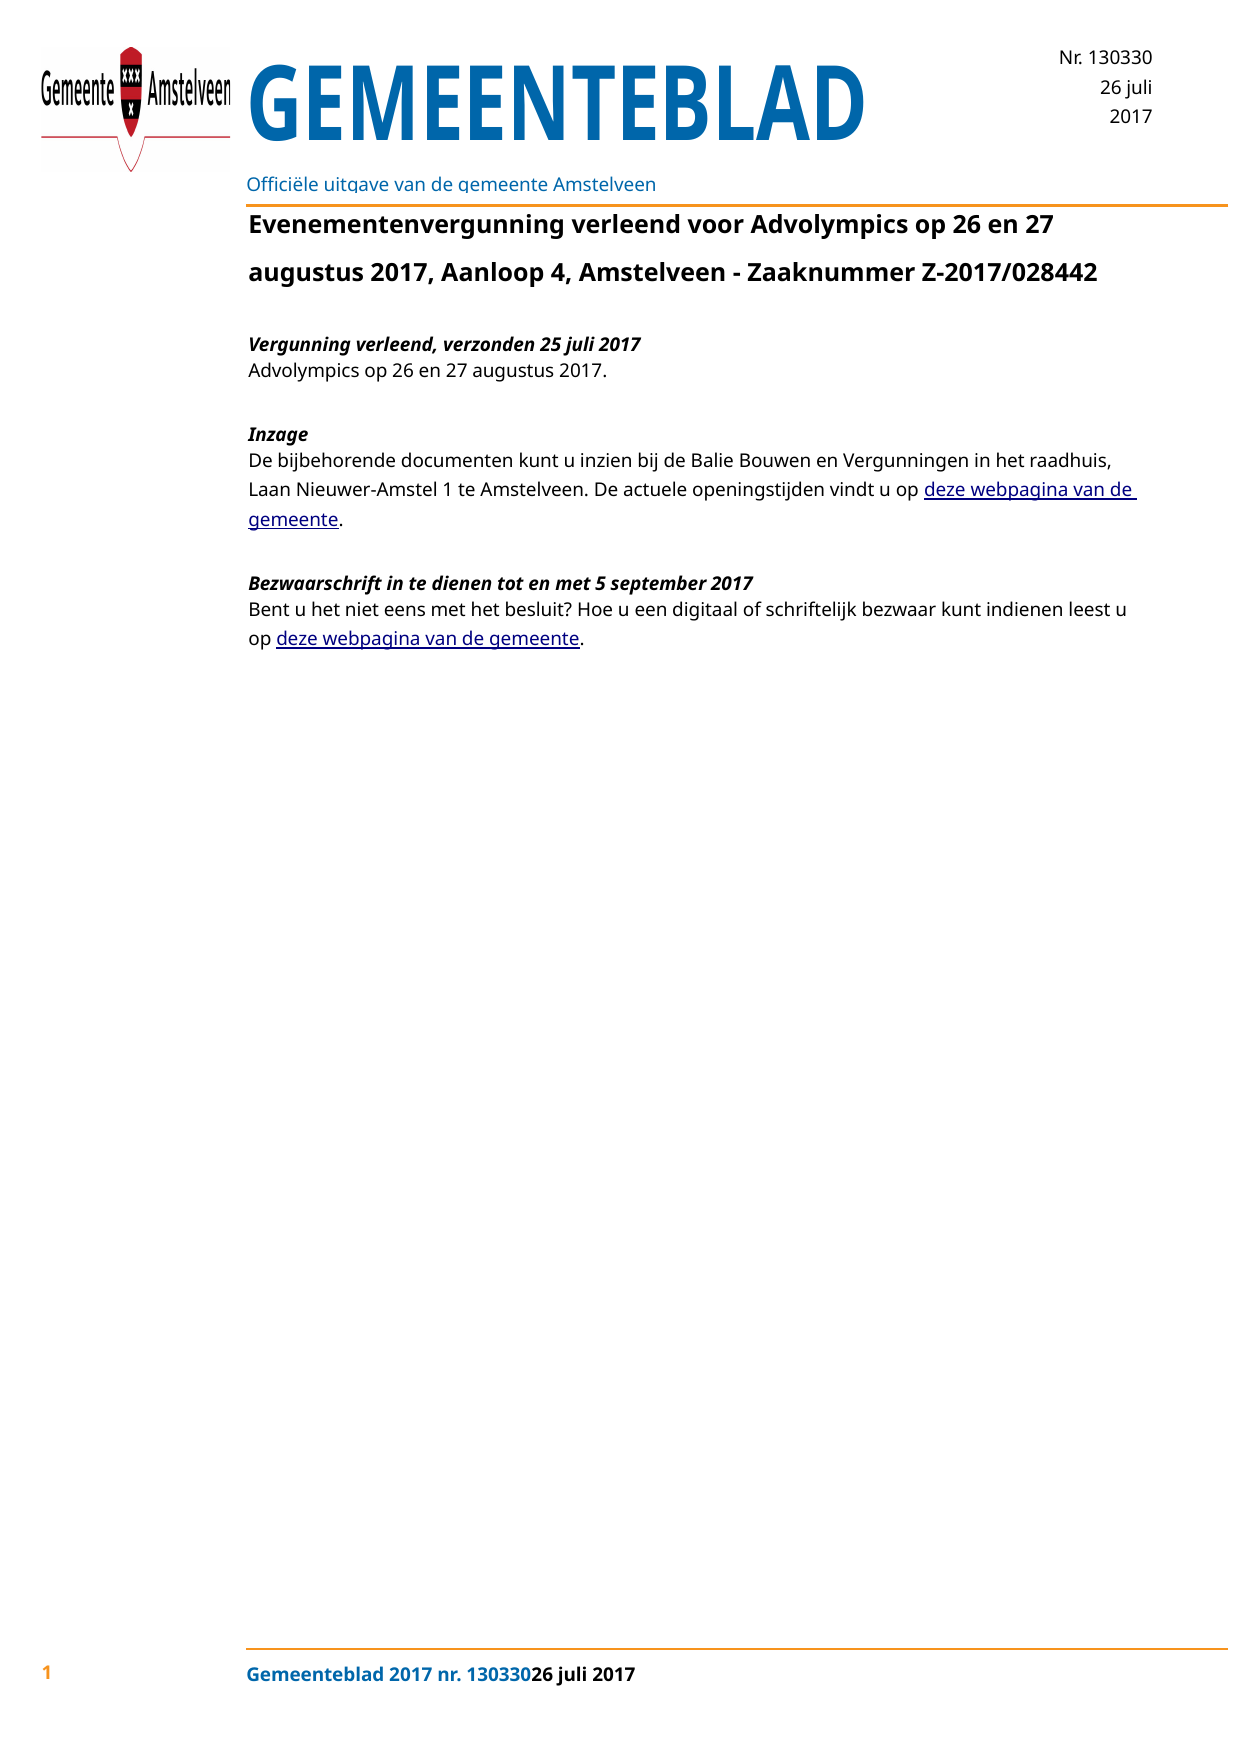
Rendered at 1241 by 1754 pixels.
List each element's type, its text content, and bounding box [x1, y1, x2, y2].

picture [41, 47, 231, 172]
text De bijbehorende documenten kunt u inzien bij de Balie Bouwen en Vergunningen in het raadhuis, Laan Nieuwer-Amstel 1 te Amstelveen. De actuele openingstijden vindt u op deze webpagina van de gemeente. [248, 447, 1152, 532]
text Advolympics op 26 en 27 augustus 2017. [248, 357, 1152, 383]
text Bent u het niet eens met het besluit? Hoe u een digitaal of schriftelijk bezwaar kunt indienen leest u op deze webpagina van de gemeente. [248, 596, 1152, 651]
text Bezwaarschrift in te dienen tot en met 5 september 2017 [248, 570, 1152, 596]
text Vergunning verleend, verzonden 25 juli 2017 [248, 331, 1152, 357]
text Inzage [248, 421, 1152, 447]
text Evenementenvergunning verleend voor Advolympics op 26 en 27 augustus 2017, Aanloop 4, Amstelveen - Zaaknummer Z-2017/028442 [248, 207, 1152, 288]
